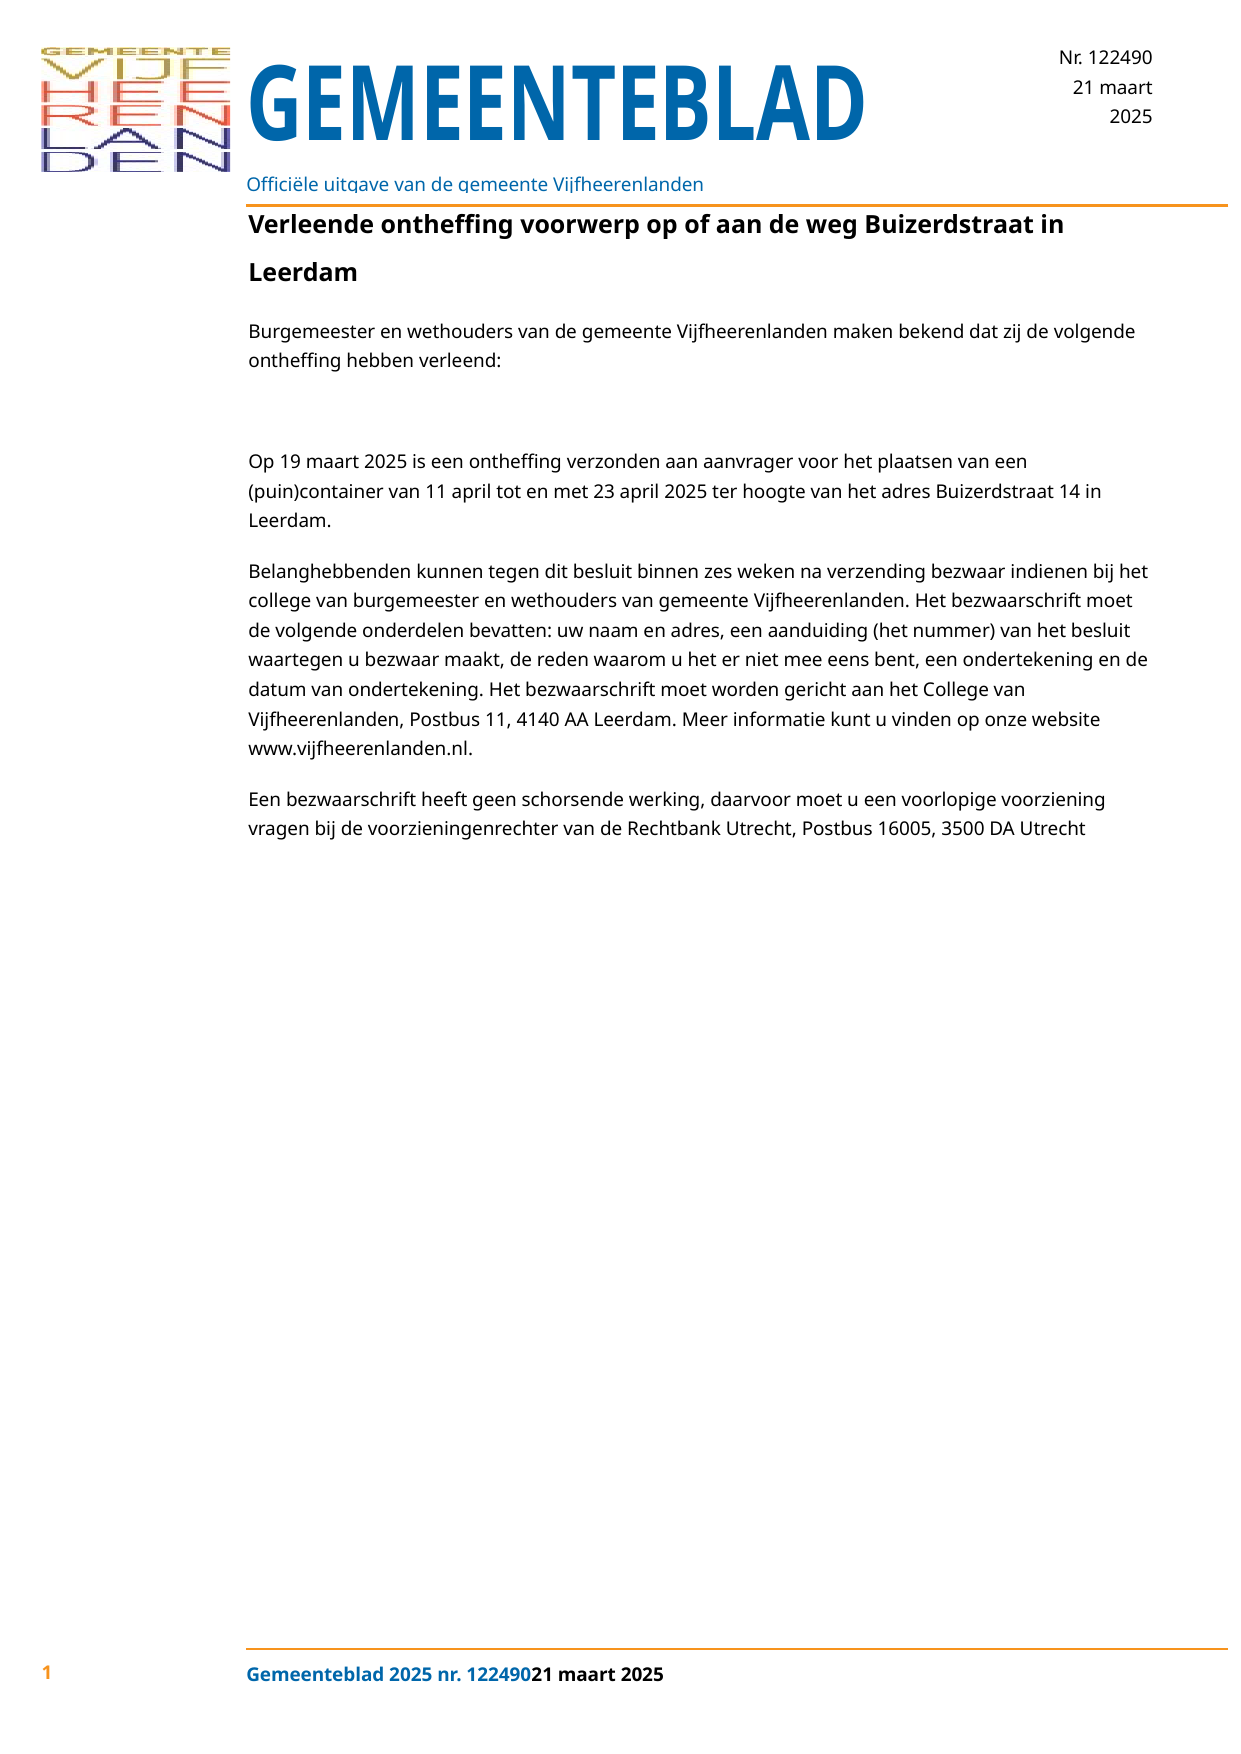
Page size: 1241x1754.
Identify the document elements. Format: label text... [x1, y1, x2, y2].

text Burgemeester en wethouders van de gemeente Vijfheerenlanden maken bekend dat zij de volgende ontheffing hebben verleend: [248, 318, 1152, 373]
text Een bezwaarschrift heeft geen schorsende werking, daarvoor moet u een voorlopige voorziening vragen bij de voorzieningenrechter van de Rechtbank Utrecht, Postbus 16005, 3500 DA Utrecht [248, 786, 1152, 841]
text Verleende ontheffing voorwerp op of aan de weg Buizerdstraat in Leerdam [248, 207, 1152, 288]
picture [41, 47, 231, 172]
text Belanghebbenden kunnen tegen dit besluit binnen zes weken na verzending bezwaar indienen bij het college van burgemeester en wethouders van gemeente Vijfheerenlanden. Het bezwaarschrift moet de volgende onderdelen bevatten: uw naam en adres, een aanduiding (het nummer) van het besluit waartegen u bezwaar maakt, de reden waarom u het er niet mee eens bent, een ondertekening en de datum van ondertekening. Het bezwaarschrift moet worden gericht aan het College van Vijfheerenlanden, Postbus 11, 4140 AA Leerdam. Meer informatie kunt u vinden op onze website www.vijfheerenlanden.nl. [248, 558, 1152, 761]
text Op 19 maart 2025 is een ontheffing verzonden aan aanvrager voor het plaatsen van een (puin)container van 11 april tot en met 23 april 2025 ter hoogte van het adres Buizerdstraat 14 in Leerdam. [248, 448, 1152, 533]
